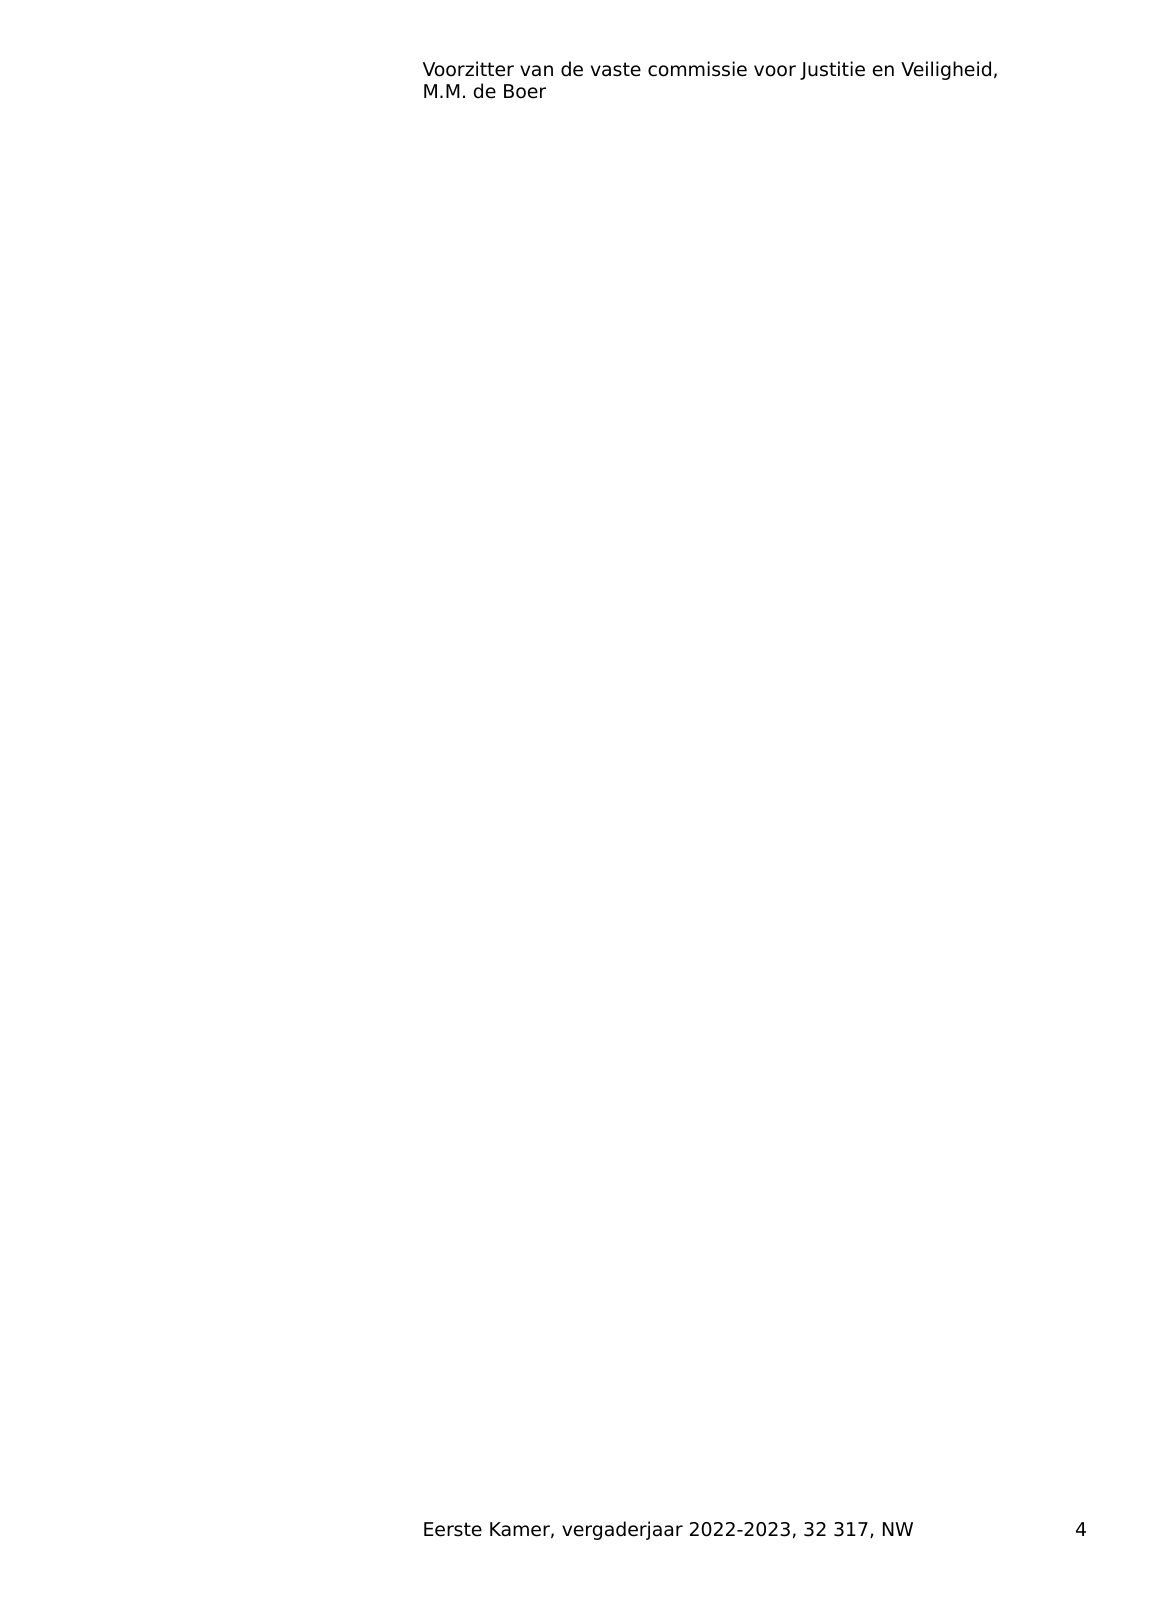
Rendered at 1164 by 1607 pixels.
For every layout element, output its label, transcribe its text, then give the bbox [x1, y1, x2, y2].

text Voorzitter van de vaste commissie voor Justitie en Veiligheid, M.M. de Boer [422, 59, 1087, 103]
